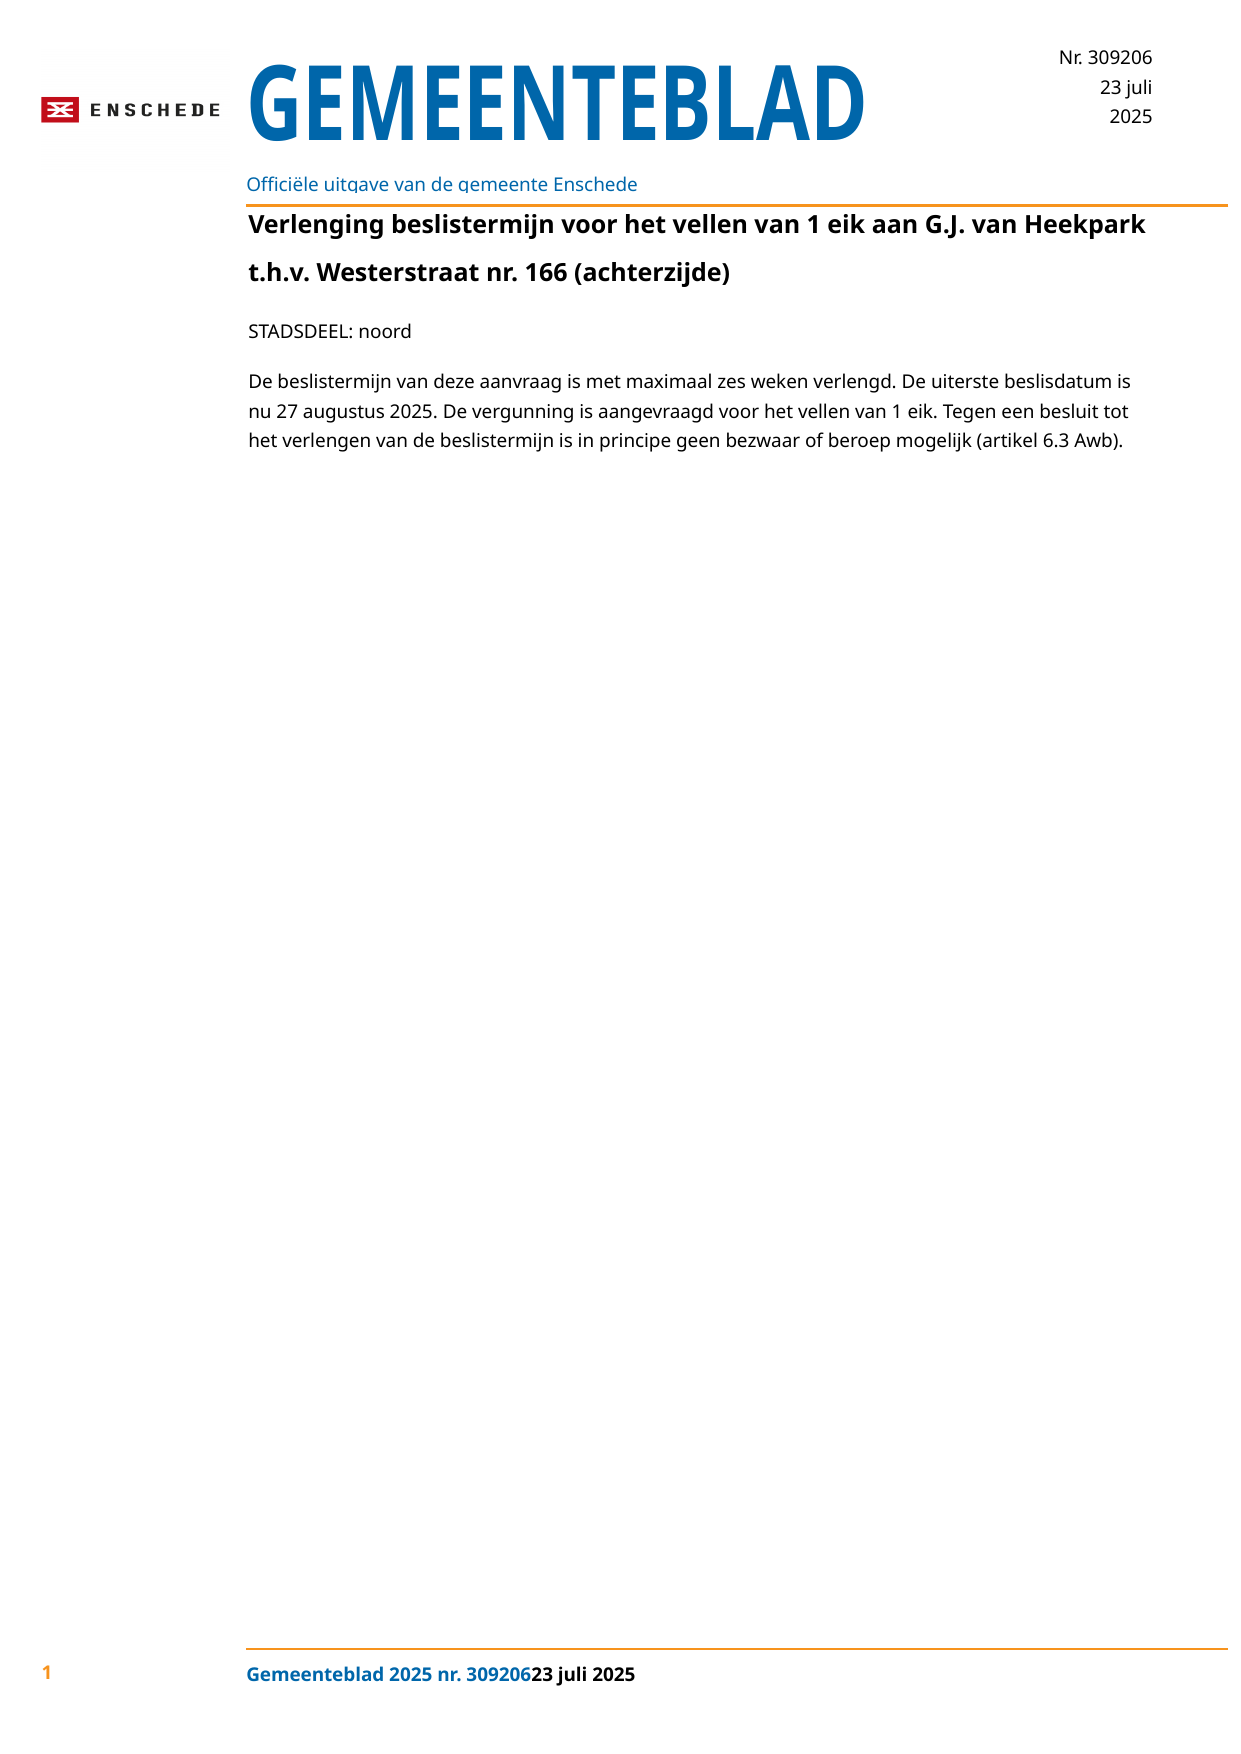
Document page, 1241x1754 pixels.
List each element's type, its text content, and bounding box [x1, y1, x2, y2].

text Verlenging beslistermijn voor het vellen van 1 eik aan G.J. van Heekpark t.h.v. Westerstraat nr. 166 (achterzijde) [248, 207, 1152, 288]
text STADSDEEL: noord [248, 318, 1152, 344]
picture [41, 47, 231, 172]
text De beslistermijn van deze aanvraag is met maximaal zes weken verlengd. De uiterste beslisdatum is nu 27 augustus 2025. De vergunning is aangevraagd voor het vellen van 1 eik. Tegen een besluit tot het verlengen van de beslistermijn is in principe geen bezwaar of beroep mogelijk (artikel 6.3 Awb). [248, 368, 1152, 453]
